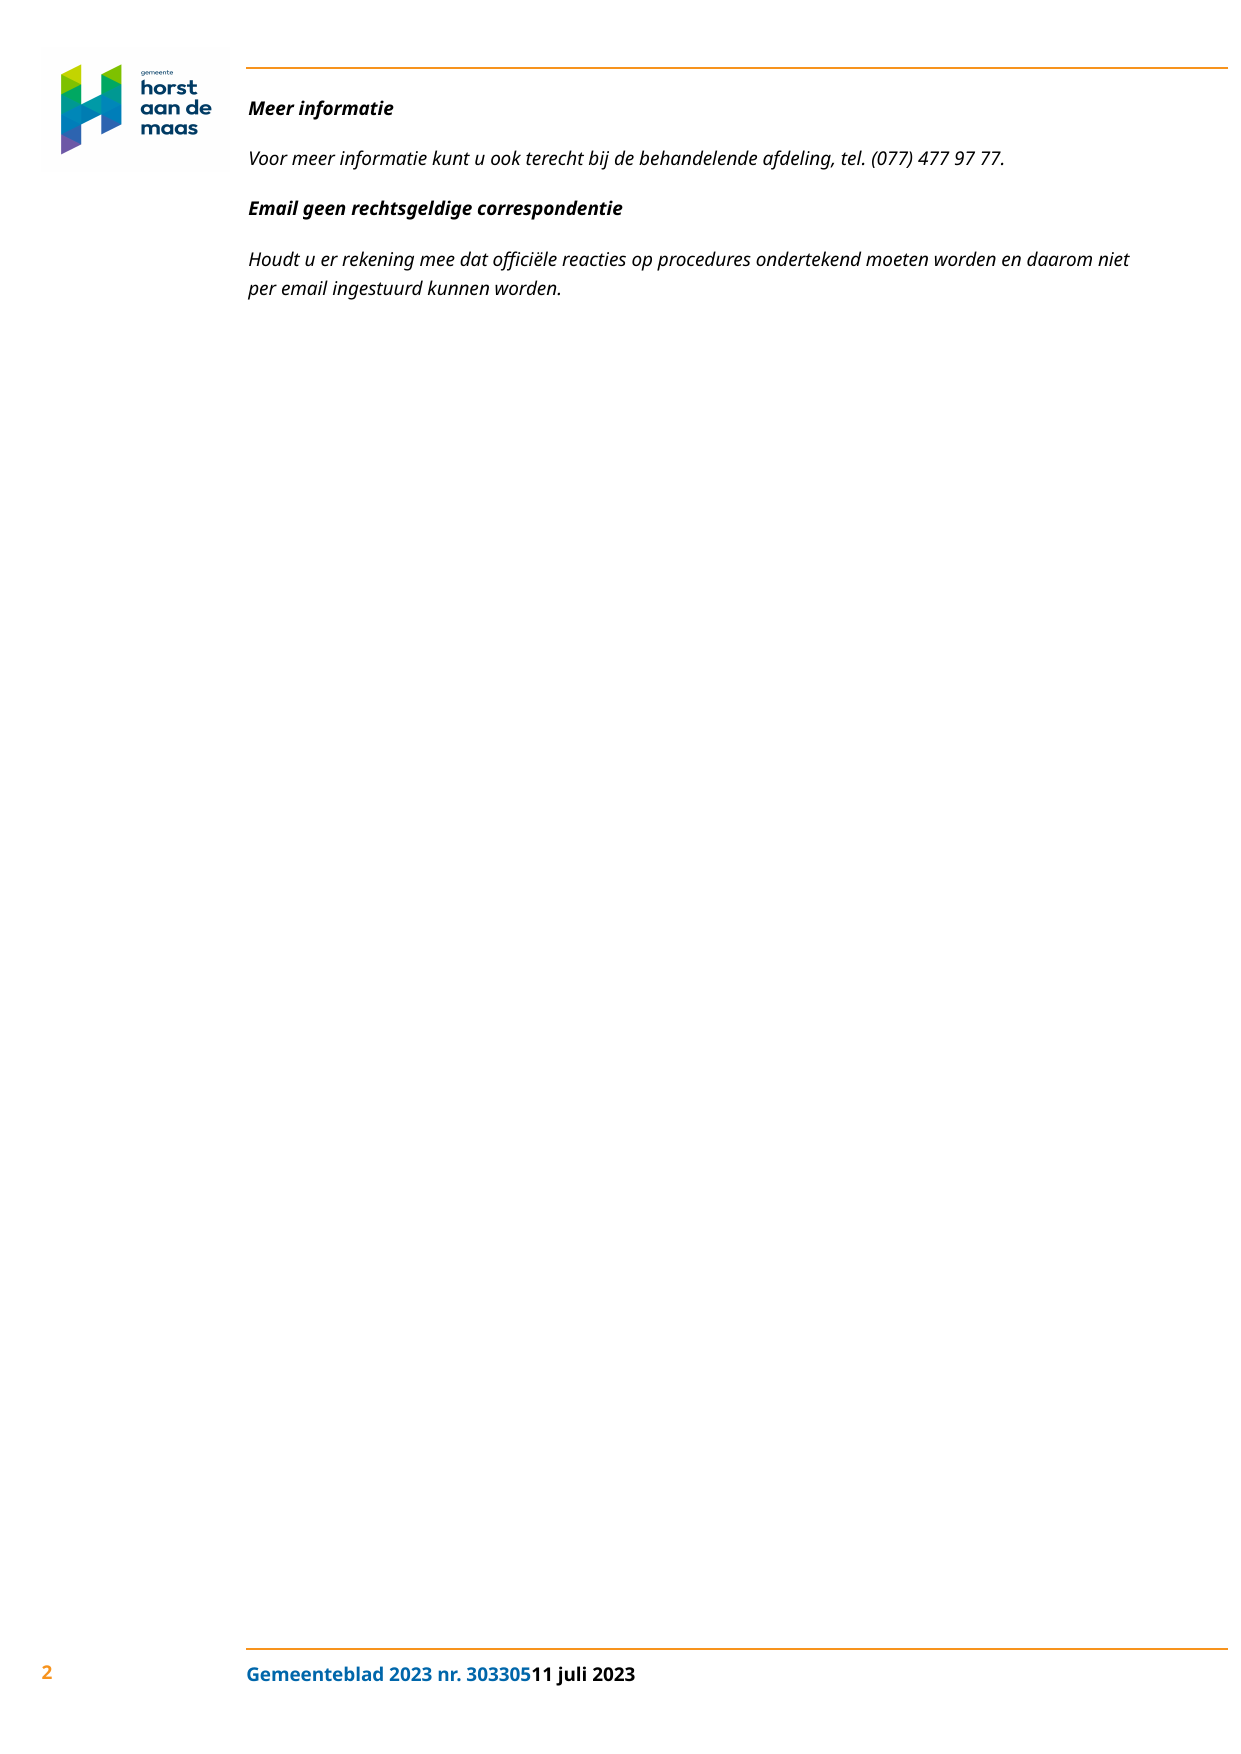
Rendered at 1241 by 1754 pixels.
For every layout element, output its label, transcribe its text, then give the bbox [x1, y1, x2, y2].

text Voor meer informatie kunt u ook terecht bij de behandelende afdeling, tel. (077) 477 97 77. [248, 145, 1152, 171]
picture [41, 47, 231, 172]
text Meer informatie [248, 95, 1152, 121]
text Houdt u er rekening mee dat officiële reacties op procedures ondertekend moeten worden en daarom niet per email ingestuurd kunnen worden. [248, 246, 1152, 301]
text Email geen rechtsgeldige correspondentie [248, 196, 1152, 221]
